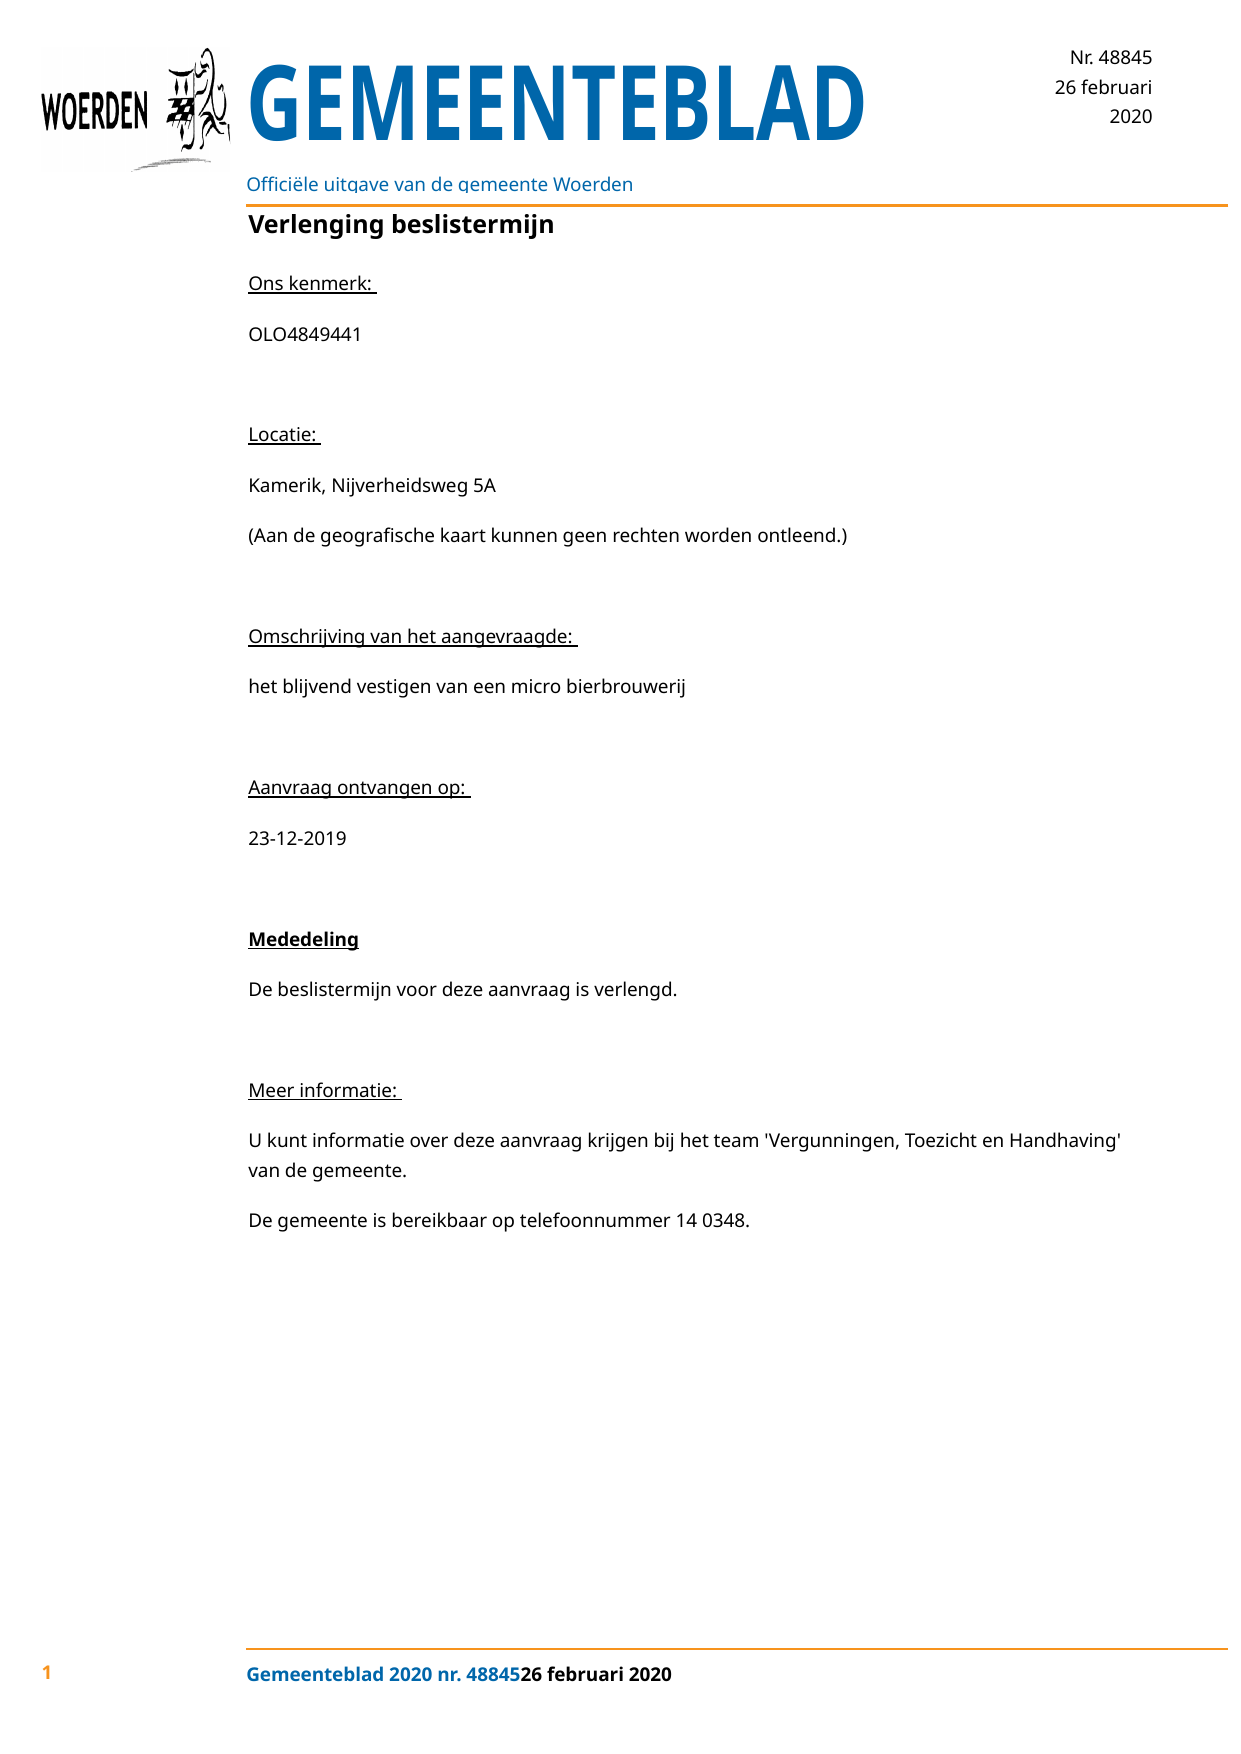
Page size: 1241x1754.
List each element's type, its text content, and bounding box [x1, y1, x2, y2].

text Meer informatie: [248, 1077, 1152, 1103]
text Omschrijving van het aangevraagde: [248, 623, 1152, 649]
text OLO4849441 [248, 321, 1152, 346]
text U kunt informatie over deze aanvraag krijgen bij het team 'Vergunningen, Toezicht en Handhaving' van de gemeente. [248, 1127, 1152, 1183]
text Locatie: [248, 422, 1152, 447]
text De beslistermijn voor deze aanvraag is verlengd. [248, 976, 1152, 1002]
text Aanvraag ontvangen op: [248, 774, 1152, 800]
text (Aan de geografische kaart kunnen geen rechten worden ontleend.) [248, 522, 1152, 548]
picture [41, 47, 231, 172]
text 23-12-2019 [248, 825, 1152, 851]
text Kamerik, Nijverheidsweg 5A [248, 472, 1152, 498]
text het blijvend vestigen van een micro bierbrouwerij [248, 674, 1152, 699]
text De gemeente is bereikbaar op telefoonnummer 14 0348. [248, 1207, 1152, 1233]
text Verlenging beslistermijn [248, 207, 1152, 241]
text Ons kenmerk: [248, 270, 1152, 296]
text Mededeling [248, 926, 1152, 951]
